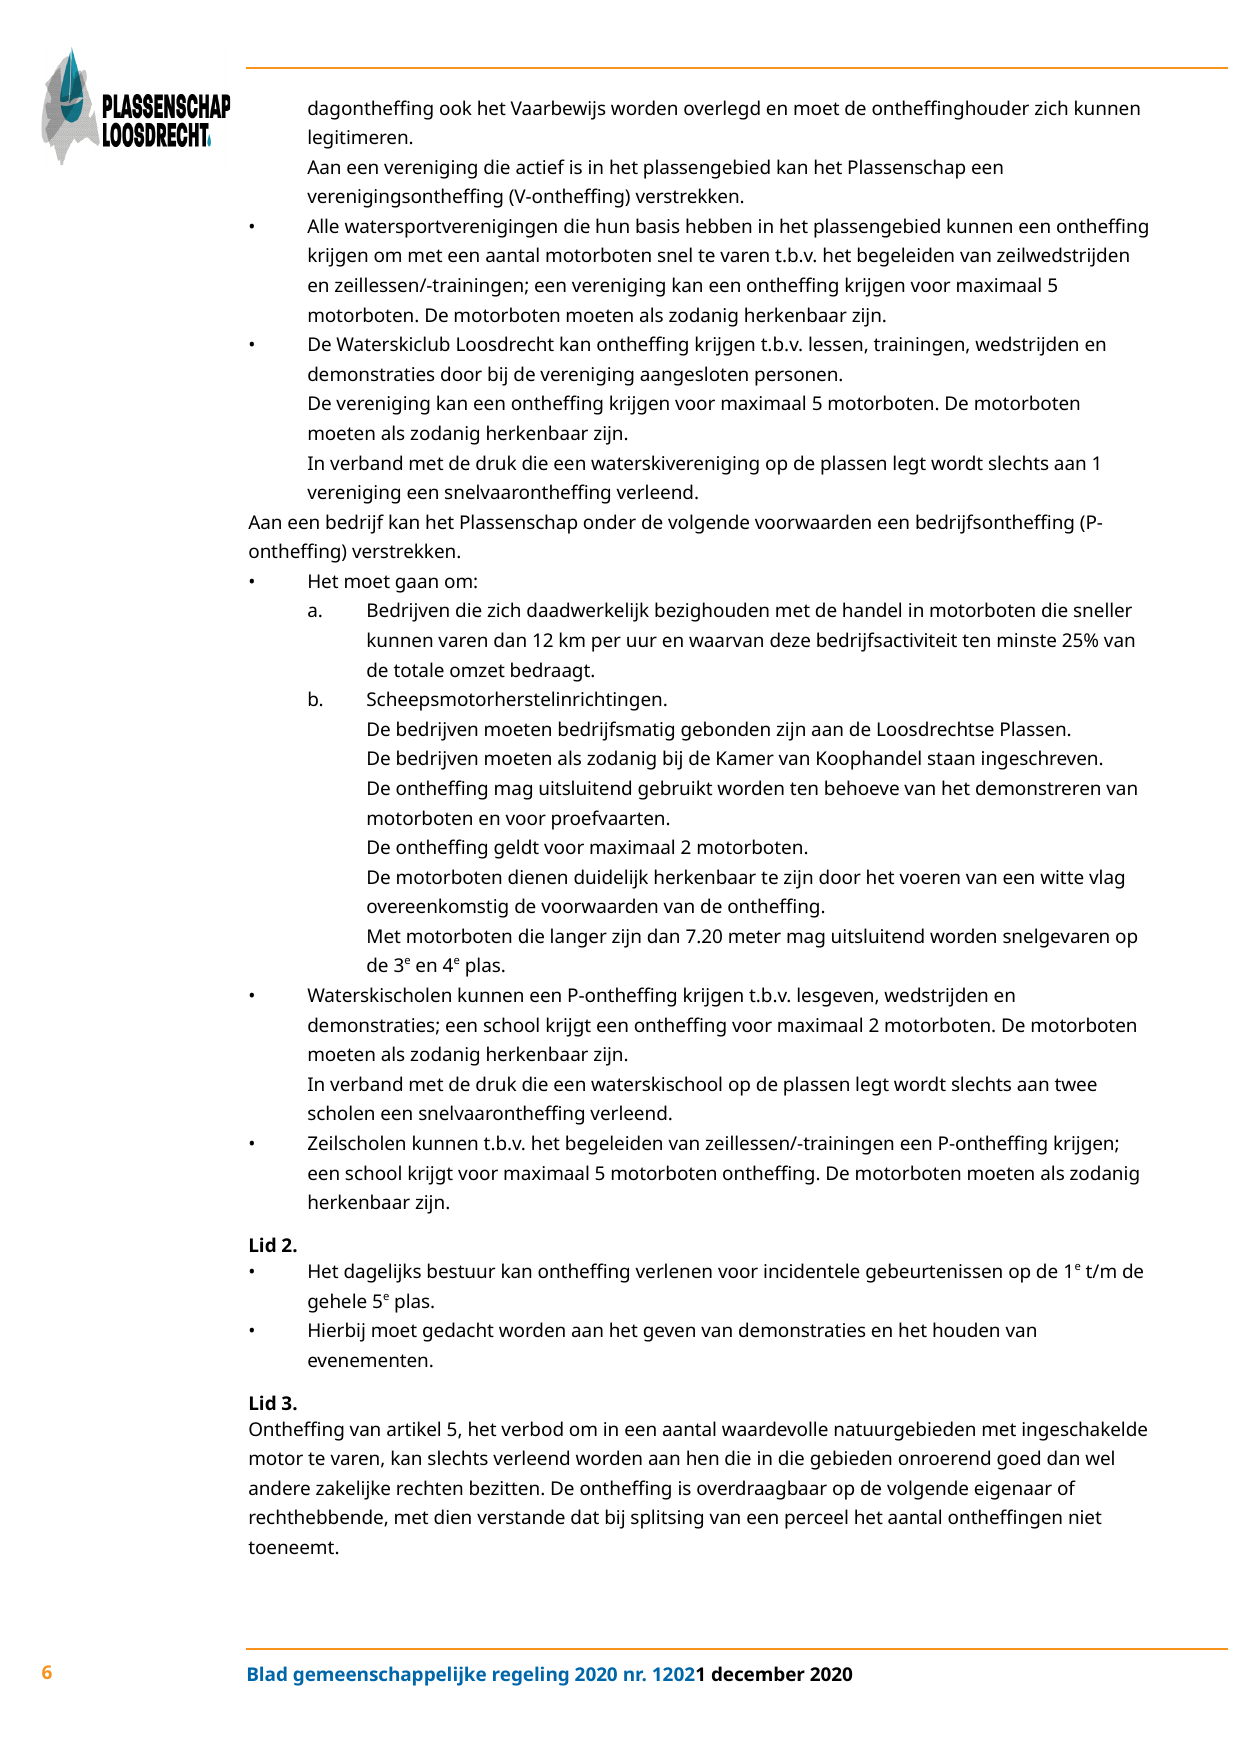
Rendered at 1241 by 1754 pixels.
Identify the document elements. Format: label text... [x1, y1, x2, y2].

list Hierbij moet gedacht worden aan het geven van demonstraties en het houden van evenementen. [248, 1317, 1152, 1373]
text Ontheffing van artikel 5, het verbod om in een aantal waardevolle natuurgebieden met ingeschakelde motor te varen, kan slechts verleend worden aan hen die in die gebieden onroerend goed dan wel andere zakelijke rechten bezitten. De ontheffing is overdraagbaar op de volgende eigenaar of rechthebbende, met dien verstande dat bij splitsing van een perceel het aantal ontheffingen niet toeneemt. [248, 1416, 1152, 1560]
list De Waterskiclub Loosdrecht kan ontheffing krijgen t.b.v. lessen, trainingen, wedstrijden en demonstraties door bij de vereniging aangesloten personen. [248, 331, 1152, 387]
picture [41, 47, 231, 172]
list De bedrijven moeten als zodanig bij de Kamer van Koophandel staan ingeschreven. [307, 746, 1152, 771]
list Alle watersportverenigingen die hun basis hebben in het plassengebied kunnen een ontheffing krijgen om met een aantal motorboten snel te varen t.b.v. het begeleiden van zeilwedstrijden en zeillessen/-trainingen; een vereniging kan een ontheffing krijgen voor maximaal 5 motorboten. De motorboten moeten als zodanig herkenbaar zijn. [248, 213, 1152, 328]
list De bedrijven moeten bedrijfsmatig gebonden zijn aan de Loosdrechtse Plassen. [307, 716, 1152, 742]
list Bedrijven die zich daadwerkelijk bezighouden met de handel in motorboten die sneller kunnen varen dan 12 km per uur en waarvan deze bedrijfsactiviteit ten minste 25% van de totale omzet bedraagt. [307, 598, 1152, 683]
list Met motorboten die langer zijn dan 7.20 meter mag uitsluitend worden snelgevaren op de 3e en 4e plas. [307, 923, 1152, 978]
list De motorboten dienen duidelijk herkenbaar te zijn door het voeren van een witte vlag overeenkomstig de voorwaarden van de ontheffing. [307, 864, 1152, 919]
list Aan een vereniging die actief is in het plassengebied kan het Plassenschap een verenigingsontheffing (V-ontheffing) verstrekken. [248, 154, 1152, 209]
list Zeilscholen kunnen t.b.v. het begeleiden van zeillessen/-trainingen een P-ontheffing krijgen; een school krijgt voor maximaal 5 motorboten ontheffing. De motorboten moeten als zodanig herkenbaar zijn. [248, 1130, 1152, 1215]
list De ontheffing geldt voor maximaal 2 motorboten. [307, 834, 1152, 860]
text Lid 3. [248, 1390, 1152, 1416]
list dagontheffing ook het Vaarbewijs worden overlegd en moet de ontheffinghouder zich kunnen legitimeren. [248, 95, 1152, 150]
list De ontheffing mag uitsluitend gebruikt worden ten behoeve van het demonstreren van motorboten en voor proefvaarten. [307, 775, 1152, 831]
list Scheepsmotorherstelinrichtingen. [307, 686, 1152, 712]
text Aan een bedrijf kan het Plassenschap onder de volgende voorwaarden een bedrijfsontheffing (P-ontheffing) verstrekken. [248, 509, 1152, 564]
list Waterskischolen kunnen een P-ontheffing krijgen t.b.v. lesgeven, wedstrijden en demonstraties; een school krijgt een ontheffing voor maximaal 2 motorboten. De motorboten moeten als zodanig herkenbaar zijn. [248, 982, 1152, 1067]
list In verband met de druk die een waterskivereniging op de plassen legt wordt slechts aan 1 vereniging een snelvaarontheffing verleend. [248, 450, 1152, 505]
list Het dagelijks bestuur kan ontheffing verlenen voor incidentele gebeurtenissen op de 1e t/m de gehele 5e plas. [248, 1258, 1152, 1313]
list Het moet gaan om: [248, 568, 1152, 594]
list De vereniging kan een ontheffing krijgen voor maximaal 5 motorboten. De motorboten moeten als zodanig herkenbaar zijn. [248, 391, 1152, 446]
list In verband met de druk die een waterskischool op de plassen legt wordt slechts aan twee scholen een snelvaarontheffing verleend. [248, 1071, 1152, 1126]
text Lid 2. [248, 1232, 1152, 1258]
